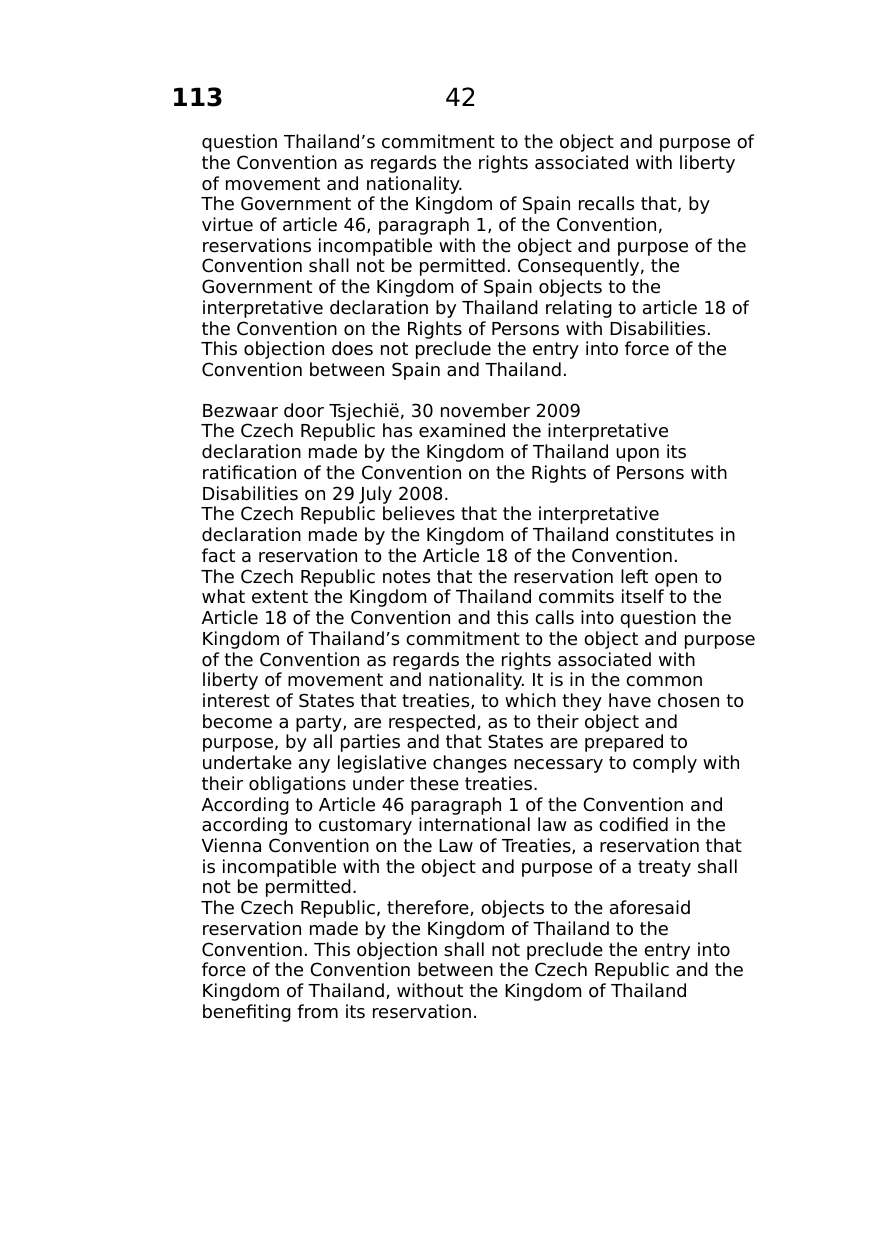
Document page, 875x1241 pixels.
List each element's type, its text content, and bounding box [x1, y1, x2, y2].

text According to Article 46 paragraph 1 of the Convention and according to customary international law as codified in the Vienna Convention on the Law of Treaties, a reservation that is incompatible with the object and purpose of a treaty shall not be permitted. [201, 794, 756, 898]
text The Czech Republic, therefore, objects to the aforesaid reservation made by the Kingdom of Thailand to the Convention. This objection shall not preclude the entry into force of the Convention between the Czech Republic and the Kingdom of Thailand, without the Kingdom of Thailand benefiting from its reservation. [201, 898, 756, 1022]
text The Czech Republic notes that the reservation left open to what extent the Kingdom of Thailand commits itself to the Article 18 of the Convention and this calls into question the Kingdom of Thailand’s commitment to the object and purpose of the Convention as regards the rights associated with liberty of movement and nationality. It is in the common interest of States that treaties, to which they have chosen to become a party, are respected, as to their object and purpose, by all parties and that States are prepared to undertake any legislative changes necessary to comply with their obligations under these treaties. [201, 566, 756, 794]
text The Czech Republic believes that the interpretative declaration made by the Kingdom of Thailand constitutes in fact a reservation to the Article 18 of the Convention. [201, 504, 756, 566]
text Bezwaar door Tsjechië, 30 november 2009 [201, 401, 756, 421]
text The Czech Republic has examined the interpretative declaration made by the Kingdom of Thailand upon its ratification of the Convention on the Rights of Persons with Disabilities on 29 July 2008. [201, 421, 756, 504]
text This objection does not preclude the entry into force of the Convention between Spain and Thailand. [201, 339, 756, 381]
text The Government of the Kingdom of Spain recalls that, by virtue of article 46, paragraph 1, of the Convention, reservations incompatible with the object and purpose of the Convention shall not be permitted. Consequently, the Government of the Kingdom of Spain objects to the interpretative declaration by Thailand relating to article 18 of the Convention on the Rights of Persons with Disabilities. [201, 194, 756, 339]
text question Thailand’s commitment to the object and purpose of the Convention as regards the rights associated with liberty of movement and nationality. [201, 132, 756, 194]
